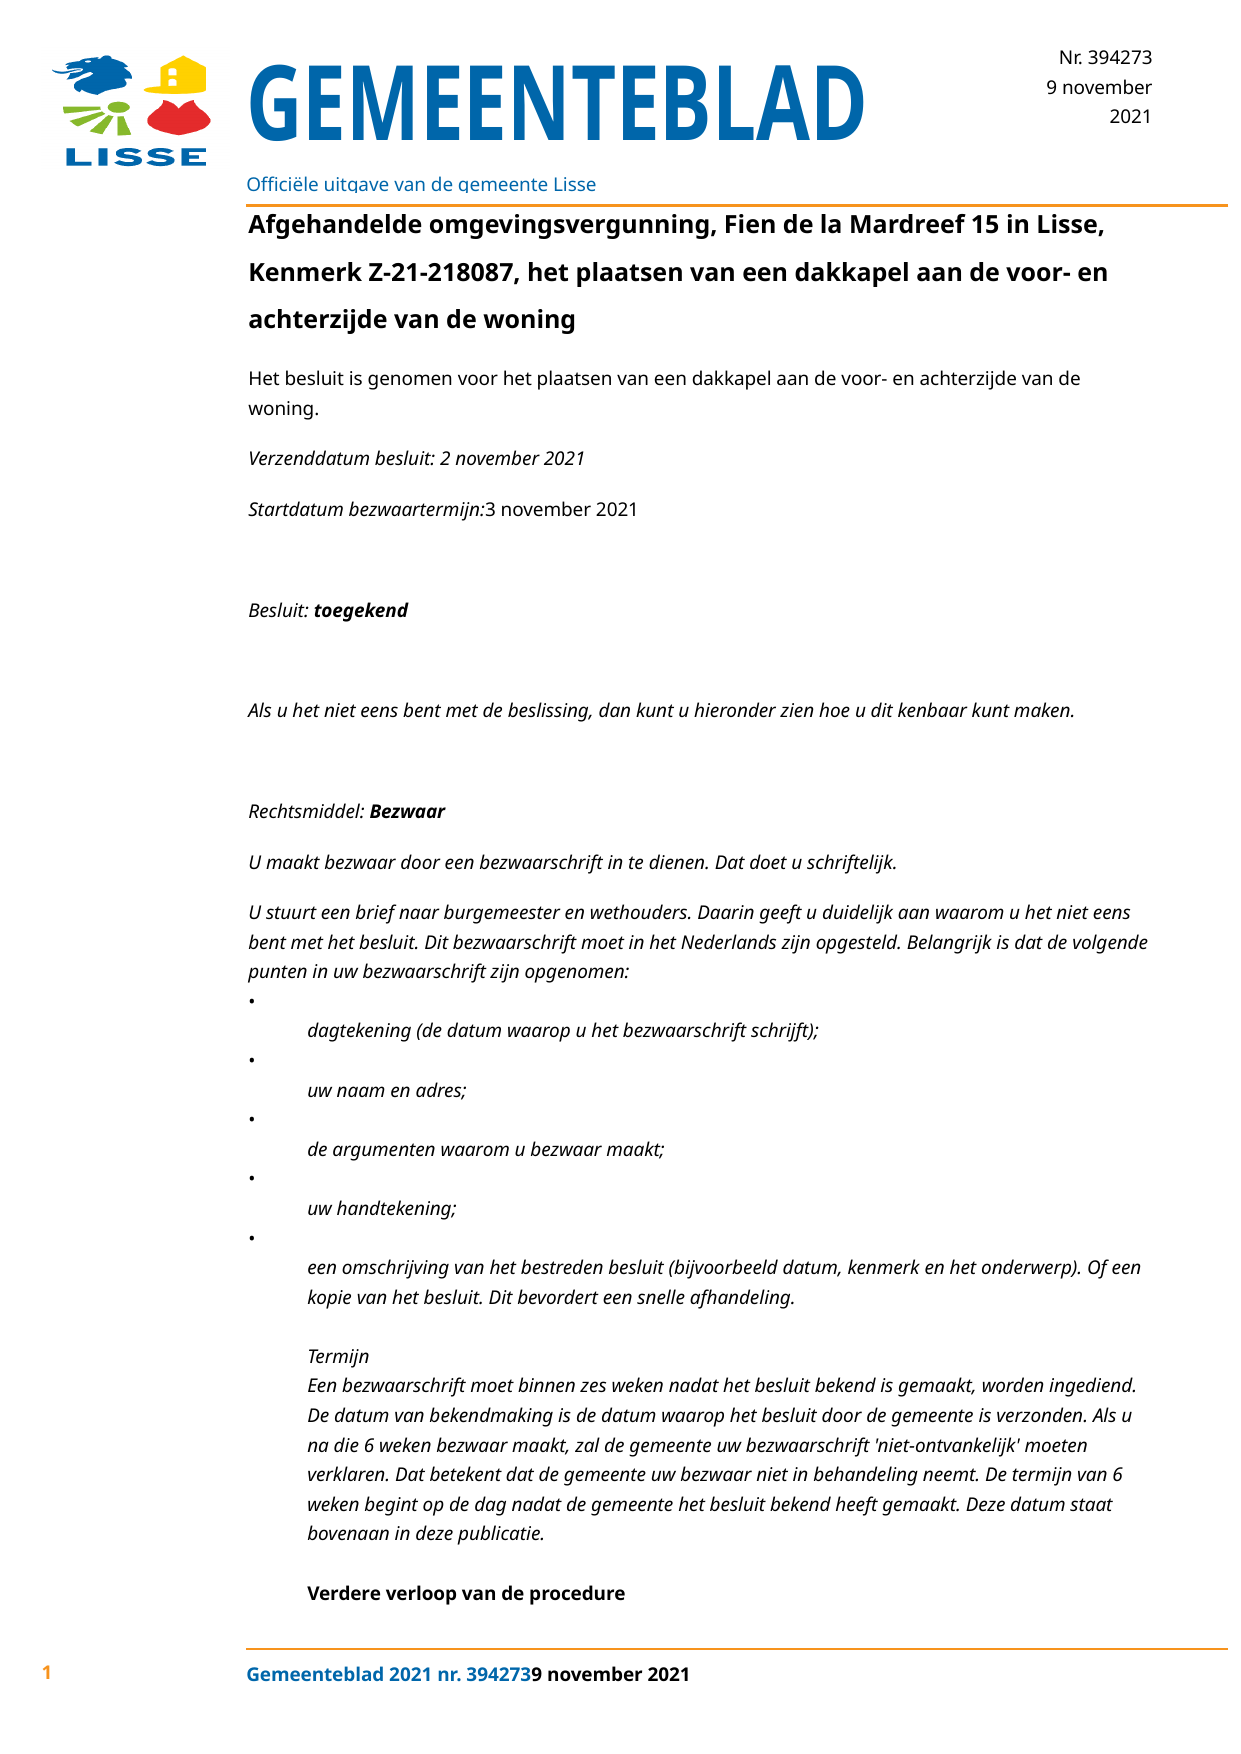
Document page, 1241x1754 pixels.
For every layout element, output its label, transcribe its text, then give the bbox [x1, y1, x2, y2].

list dagtekening (de datum waarop u het bezwaarschrift schrijft); [248, 1018, 1152, 1043]
text Als u het niet eens bent met de beslissing, dan kunt u hieronder zien hoe u dit kenbaar kunt maken. [248, 698, 1152, 723]
text Het besluit is genomen voor het plaatsen van een dakkapel aan de voor- en achterzijde van de woning. [248, 366, 1152, 421]
text Afgehandelde omgevingsvergunning, Fien de la Mardreef 15 in Lisse, Kenmerk Z-21-218087, het plaatsen van een dakkapel aan de voor- en achterzijde van de woning [248, 207, 1152, 336]
text Startdatum bezwaartermijn:3 november 2021 [248, 496, 1152, 522]
list Een bezwaarschrift moet binnen zes weken nadat het besluit bekend is gemaakt, worden ingediend. De datum van bekendmaking is de datum waarop het besluit door de gemeente is verzonden. Als u na die 6 weken bezwaar maakt, zal de gemeente uw bezwaarschrift 'niet-ontvankelijk' moeten verklaren. Dat betekent dat de gemeente uw bezwaar niet in behandeling neemt. De termijn van 6 weken begint op de dag nadat de gemeente het besluit bekend heeft gemaakt. Deze datum staat bovenaan in deze publicatie. [248, 1373, 1152, 1546]
picture [41, 47, 231, 172]
text U stuurt een brief naar burgemeester en wethouders. Daarin geeft u duidelijk aan waarom u het niet eens bent met het besluit. Dit bezwaarschrift moet in het Nederlands zijn opgesteld. Belangrijk is dat de volgende punten in uw bezwaarschrift zijn opgenomen: [248, 899, 1152, 984]
list een omschrijving van het bestreden besluit (bijvoorbeeld datum, kenmerk en het onderwerp). Of een kopie van het besluit. Dit bevordert een snelle afhandeling. [248, 1254, 1152, 1309]
list Verdere verloop van de procedure [248, 1580, 1152, 1605]
list uw naam en adres; [248, 1077, 1152, 1102]
list uw handtekening; [248, 1195, 1152, 1221]
text U maakt bezwaar door een bezwaarschrift in te dienen. Dat doet u schriftelijk. [248, 849, 1152, 874]
list Termijn [248, 1343, 1152, 1369]
text Besluit: toegekend [248, 597, 1152, 622]
text Rechtsmiddel: Bezwaar [248, 798, 1152, 824]
text Verzenddatum besluit: 2 november 2021 [248, 446, 1152, 471]
list de argumenten waarom u bezwaar maakt; [248, 1136, 1152, 1162]
